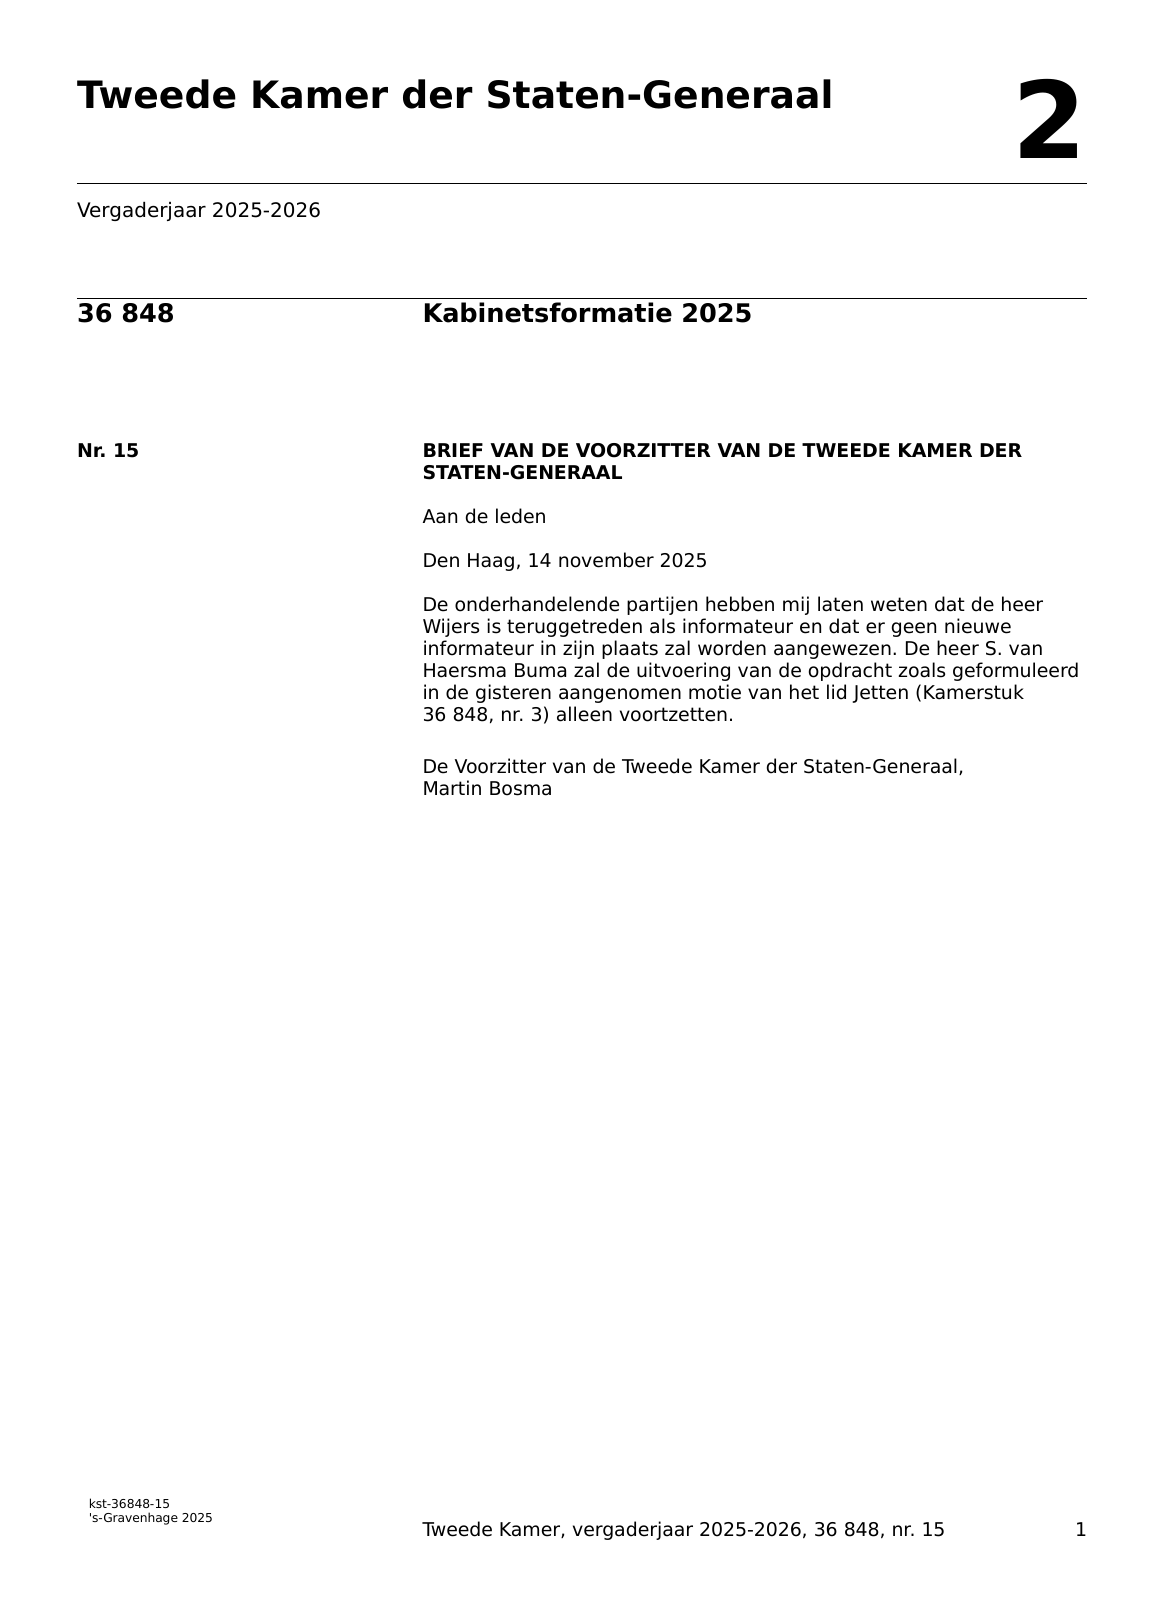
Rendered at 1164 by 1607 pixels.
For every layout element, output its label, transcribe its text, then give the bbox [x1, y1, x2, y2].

table_header Tweede Kamer der Staten-Generaal [77, 59, 886, 183]
text Aan de leden [422, 506, 1087, 528]
text kst-36848-15 [88, 1497, 323, 1511]
text De Voorzitter van de Tweede Kamer der Staten-Generaal, Martin Bosma [422, 756, 1087, 800]
subtitle 36 848 Kabinetsformatie 2025 [77, 299, 1087, 329]
table_header 2 [886, 59, 1087, 183]
text 's-Gravenhage 2025 [88, 1511, 323, 1525]
text Den Haag, 14 november 2025 [422, 550, 1087, 572]
subtitle Nr. 15 BRIEF VAN DE VOORZITTER VAN DE TWEEDE KAMER DER STATEN-GENERAAL [77, 440, 1087, 484]
table_cell Vergaderjaar 2025-2026 [77, 184, 1087, 298]
text De onderhandelende partijen hebben mij laten weten dat de heer Wijers is teruggetreden als informateur en dat er geen nieuwe informateur in zijn plaats zal worden aangewezen. De heer S. van Haersma Buma zal de uitvoering van de opdracht zoals geformuleerd in de gisteren aangenomen motie van het lid Jetten (Kamerstuk 36 848, nr. 3) alleen voortzetten. [422, 594, 1087, 726]
